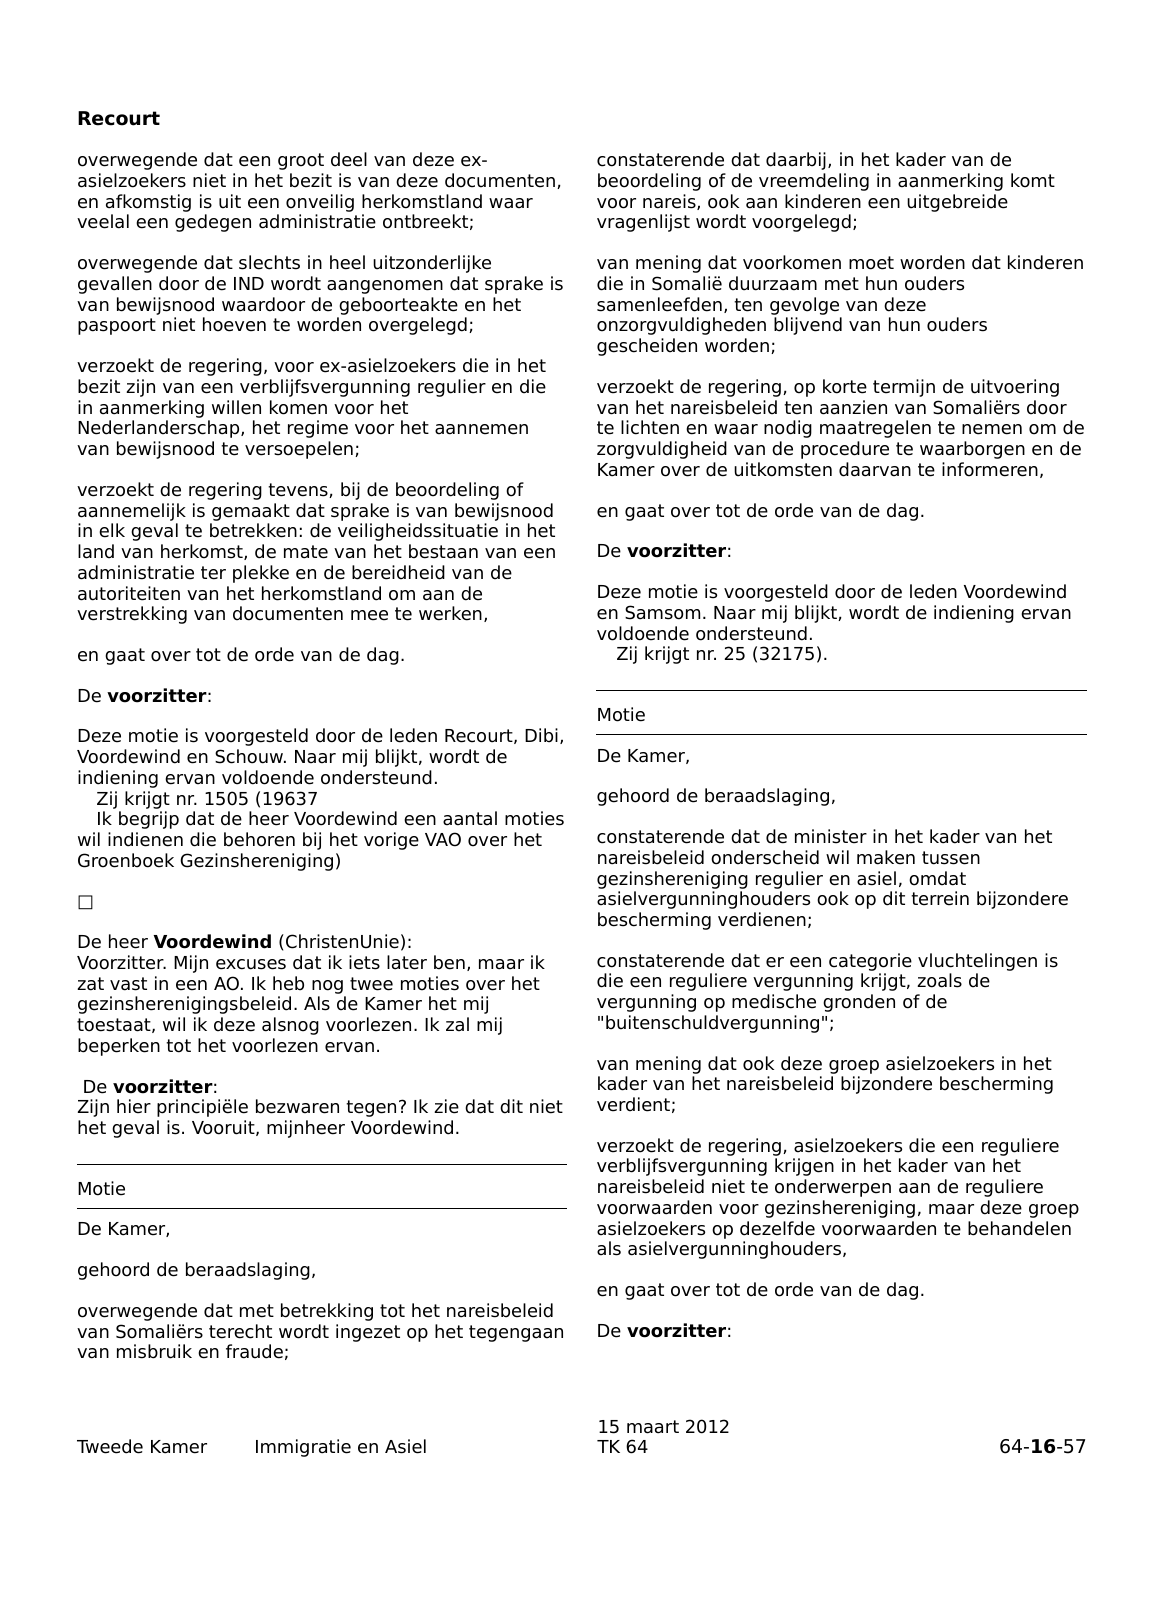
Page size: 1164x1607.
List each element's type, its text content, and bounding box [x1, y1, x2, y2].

text Voorzitter. Mijn excuses dat ik iets later ben, maar ik zat vast in een AO. Ik heb nog twee moties over het gezinsherenigingsbeleid. Als de Kamer het mij toestaat, wil ik deze alsnog voorlezen. Ik zal mij beperken tot het voorlezen ervan. [77, 953, 567, 1056]
text De voorzitter: [77, 686, 567, 706]
text verzoekt de regering tevens, bij de beoordeling of aannemelijk is gemaakt dat sprake is van bewijsnood in elk geval te betrekken: de veiligheidssituatie in het land van herkomst, de mate van het bestaan van een administratie ter plekke en de bereidheid van de autoriteiten van het herkomstland om aan de verstrekking van documenten mee te werken, [77, 480, 567, 625]
text verzoekt de regering, op korte termijn de uitvoering van het nareisbeleid ten aanzien van Somaliërs door te lichten en waar nodig maatregelen te nemen om de zorgvuldigheid van de procedure te waarborgen en de Kamer over de uitkomsten daarvan te informeren, [596, 377, 1087, 480]
text Deze motie is voorgesteld door de leden Recourt, Dibi, Voordewind en Schouw. Naar mij blijkt, wordt de indiening ervan voldoende ondersteund. [77, 726, 567, 788]
text De Kamer, [77, 1219, 567, 1240]
text constaterende dat de minister in het kader van het nareisbeleid onderscheid wil maken tussen gezinshereniging regulier en asiel, omdat asielvergunninghouders ook op dit terrein bijzondere bescherming verdienen; [596, 827, 1087, 931]
text De Kamer, [596, 745, 1087, 766]
text van mening dat ook deze groep asielzoekers in het kader van het nareisbeleid bijzondere bescherming verdient; [596, 1053, 1087, 1116]
text van mening dat voorkomen moet worden dat kinderen die in Somalië duurzaam met hun ouders samenleefden, ten gevolge van deze onzorgvuldigheden blijvend van hun ouders gescheiden worden; [596, 253, 1087, 357]
text Zijn hier principiële bezwaren tegen? Ik zie dat dit niet het geval is. Vooruit, mijnheer Voordewind. [77, 1097, 567, 1139]
text Ik begrijp dat de heer Voordewind een aantal moties wil indienen die behoren bij het vorige VAO over het Groenboek Gezinshereniging) [77, 809, 567, 871]
text overwegende dat slechts in heel uitzonderlijke gevallen door de IND wordt aangenomen dat sprake is van bewijsnood waardoor de geboorteakte en het paspoort niet hoeven te worden overgelegd; [77, 253, 567, 336]
text en gaat over tot de orde van de dag. [596, 1280, 1087, 1301]
text Deze motie is voorgesteld door de leden Voordewind en Samsom. Naar mij blijkt, wordt de indiening ervan voldoende ondersteund. [596, 582, 1087, 644]
text De voorzitter: [596, 541, 1087, 562]
text De heer Voordewind (ChristenUnie): [77, 932, 567, 953]
text De voorzitter: [596, 1321, 1087, 1341]
text en gaat over tot de orde van de dag. [596, 500, 1087, 521]
text Zij krijgt nr. 25 (32175). [596, 644, 1087, 665]
text Zij krijgt nr. 1505 (19637 [77, 788, 567, 809]
text constaterende dat daarbij, in het kader van de beoordeling of de vreemdeling in aanmerking komt voor nareis, ook aan kinderen een uitgebreide vragenlijst wordt voorgelegd; [596, 150, 1087, 233]
text De voorzitter: [77, 1076, 567, 1097]
text constaterende dat er een categorie vluchtelingen is die een reguliere vergunning krijgt, zoals de vergunning op medische gronden of de "buitenschuldvergunning"; [596, 951, 1087, 1033]
text gehoord de beraadslaging, [77, 1260, 567, 1281]
text overwegende dat een groot deel van deze ex-asielzoekers niet in het bezit is van deze documenten, en afkomstig is uit een onveilig herkomstland waar veelal een gedegen administratie ontbreekt; [77, 150, 567, 233]
text □ [77, 891, 567, 912]
text overwegende dat met betrekking tot het nareisbeleid van Somaliërs terecht wordt ingezet op het tegengaan van misbruik en fraude; [77, 1301, 567, 1363]
text verzoekt de regering, voor ex-asielzoekers die in het bezit zijn van een verblijfsvergunning regulier en die in aanmerking willen komen voor het Nederlanderschap, het regime voor het aannemen van bewijsnood te versoepelen; [77, 356, 567, 460]
text gehoord de beraadslaging, [596, 786, 1087, 807]
text en gaat over tot de orde van de dag. [77, 645, 567, 666]
text Motie [77, 1178, 567, 1199]
text Motie [596, 705, 1087, 725]
text verzoekt de regering, asielzoekers die een reguliere verblijfsvergunning krijgen in het kader van het nareisbeleid niet te onderwerpen aan de reguliere voorwaarden voor gezinshereniging, maar deze groep asielzoekers op dezelfde voorwaarden te behandelen als asielvergunninghouders, [596, 1136, 1087, 1260]
